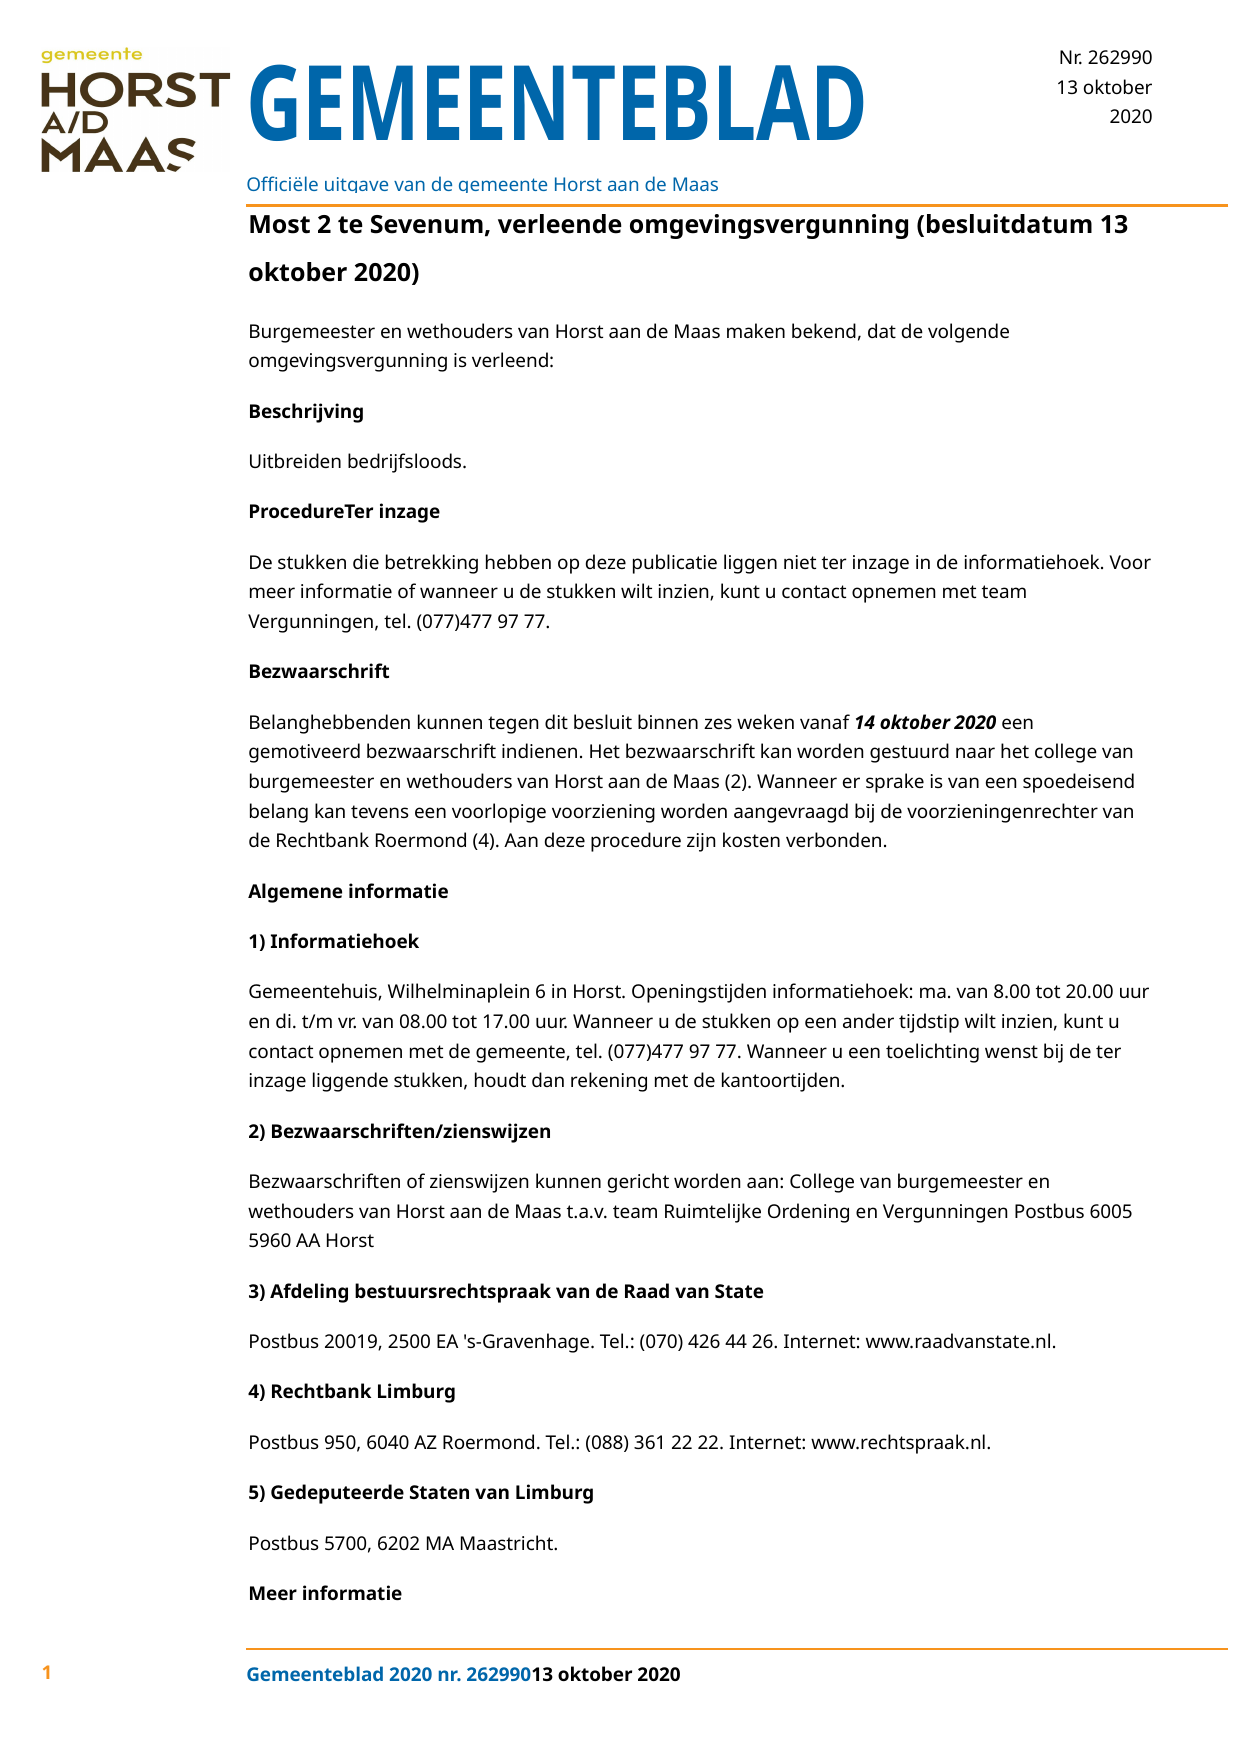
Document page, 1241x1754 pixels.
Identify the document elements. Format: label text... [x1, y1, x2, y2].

text Algemene informatie [248, 878, 1152, 904]
text Burgemeester en wethouders van Horst aan de Maas maken bekend, dat de volgende omgevingsvergunning is verleend: [248, 318, 1152, 373]
text Postbus 950, 6040 AZ Roermond. Tel.: (088) 361 22 22. Internet: www.rechtspraak.nl. [248, 1429, 1152, 1455]
text 4) Rechtbank Limburg [248, 1379, 1152, 1404]
text 1) Informatiehoek [248, 928, 1152, 954]
text Gemeentehuis, Wilhelminaplein 6 in Horst. Openingstijden informatiehoek: ma. van 8.00 tot 20.00 uur en di. t/m vr. van 08.00 tot 17.00 uur. Wanneer u de stukken op een ander tijdstip wilt inzien, kunt u contact opnemen met de gemeente, tel. (077)477 97 77. Wanneer u een toelichting wenst bij de ter inzage liggende stukken, houdt dan rekening met de kantoortijden. [248, 979, 1152, 1093]
text 5) Gedeputeerde Staten van Limburg [248, 1479, 1152, 1505]
text Postbus 20019, 2500 EA 's-Gravenhage. Tel.: (070) 426 44 26. Internet: www.raadvanstate.nl. [248, 1328, 1152, 1354]
text Bezwaarschriften of zienswijzen kunnen gericht worden aan: College van burgemeester en wethouders van Horst aan de Maas t.a.v. team Ruimtelijke Ordening en Vergunningen Postbus 6005 5960 AA Horst [248, 1168, 1152, 1253]
text Meer informatie [248, 1580, 1152, 1606]
text Bezwaarschrift [248, 659, 1152, 684]
text Belanghebbenden kunnen tegen dit besluit binnen zes weken vanaf 14 oktober 2020 een gemotiveerd bezwaarschrift indienen. Het bezwaarschrift kan worden gestuurd naar het college van burgemeester en wethouders van Horst aan de Maas (2). Wanneer er sprake is van een spoedeisend belang kan tevens een voorlopige voorziening worden aangevraagd bij de voorzieningenrechter van de Rechtbank Roermond (4). Aan deze procedure zijn kosten verbonden. [248, 709, 1152, 853]
picture [41, 47, 231, 172]
text 3) Afdeling bestuursrechtspraak van de Raad van State [248, 1278, 1152, 1304]
text 2) Bezwaarschriften/zienswijzen [248, 1118, 1152, 1144]
text Beschrijving [248, 398, 1152, 424]
text Most 2 te Sevenum, verleende omgevingsvergunning (besluitdatum 13 oktober 2020) [248, 207, 1152, 288]
text Uitbreiden bedrijfsloods. [248, 448, 1152, 474]
text Postbus 5700, 6202 MA Maastricht. [248, 1530, 1152, 1556]
text ProcedureTer inzage [248, 499, 1152, 524]
text De stukken die betrekking hebben op deze publicatie liggen niet ter inzage in de informatiehoek. Voor meer informatie of wanneer u de stukken wilt inzien, kunt u contact opnemen met team Vergunningen, tel. (077)477 97 77. [248, 549, 1152, 634]
